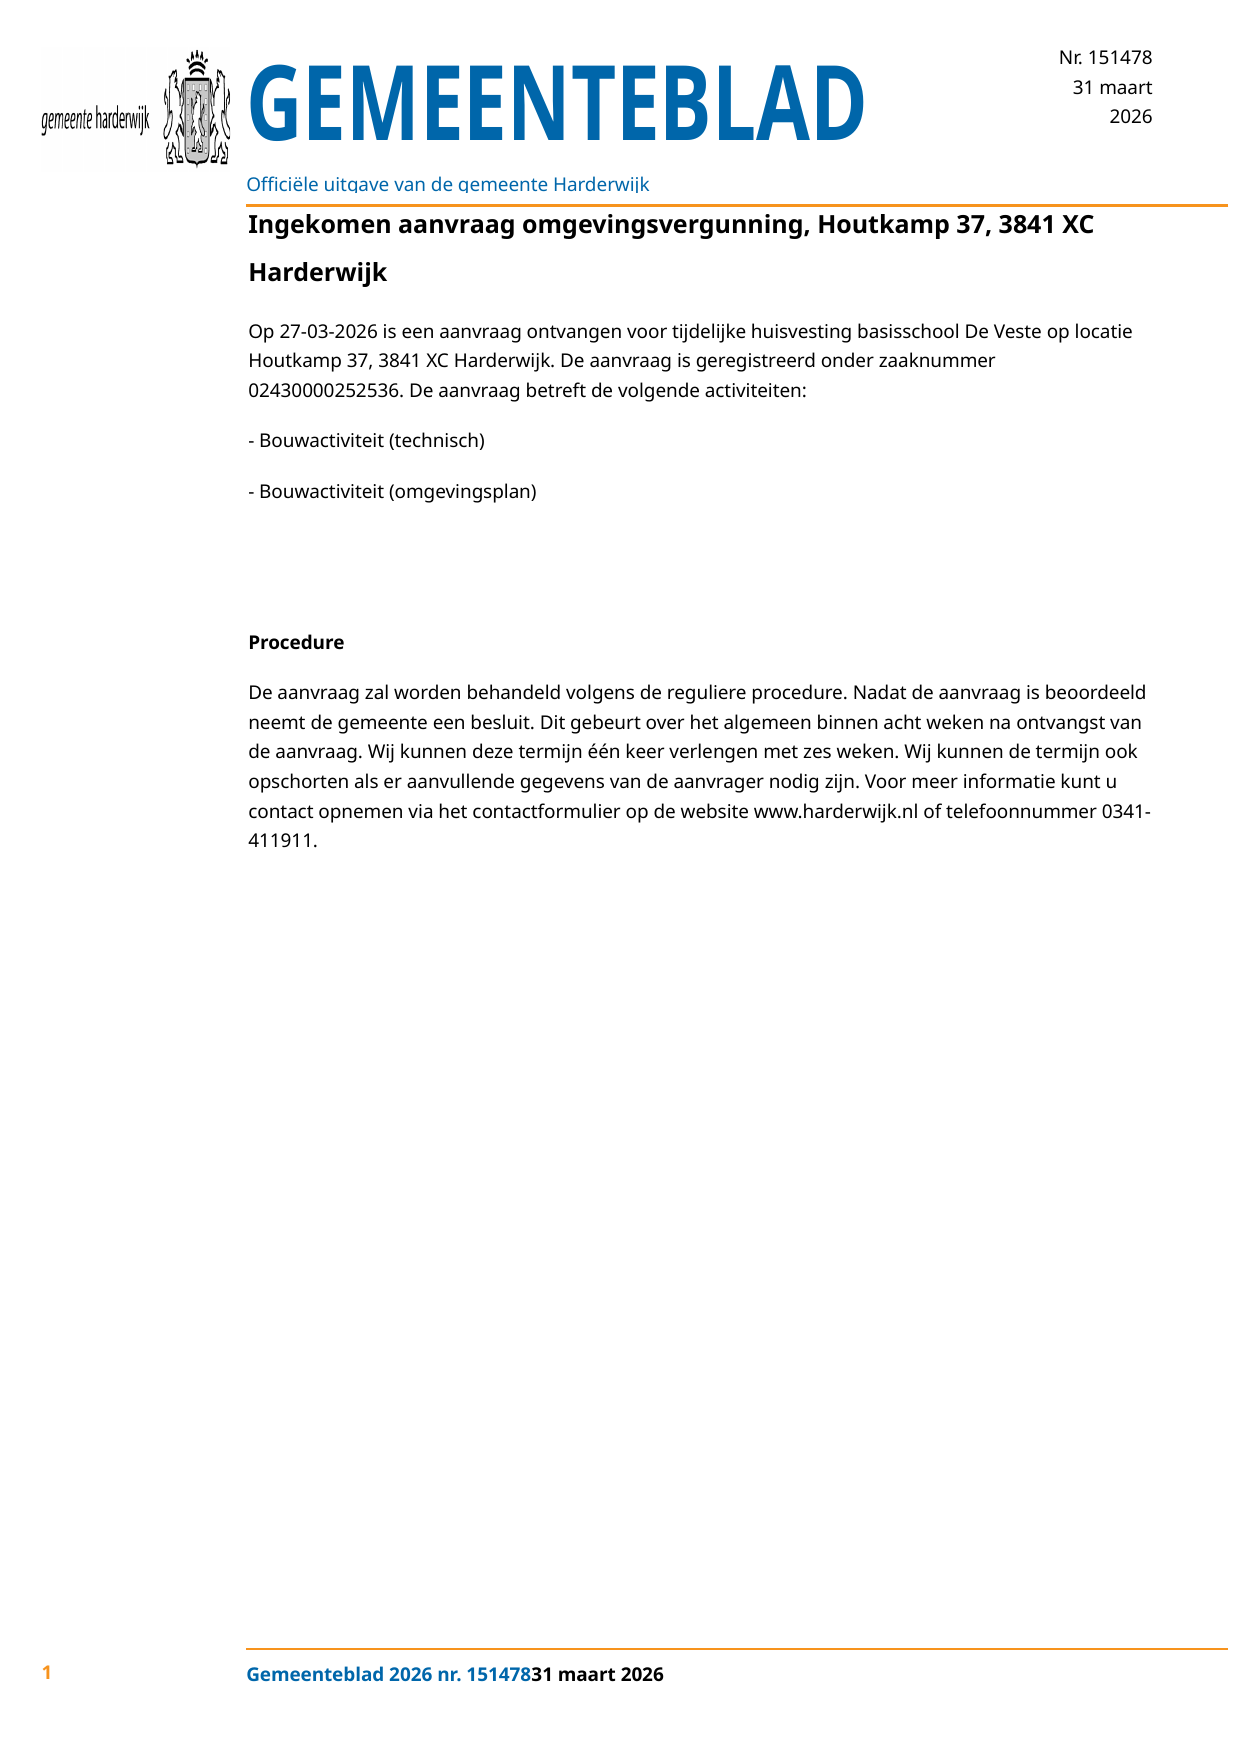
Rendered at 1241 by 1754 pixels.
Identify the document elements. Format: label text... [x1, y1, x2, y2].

text Ingekomen aanvraag omgevingsvergunning, Houtkamp 37, 3841 XC Harderwijk [248, 207, 1152, 288]
picture [41, 47, 231, 172]
text Op 27-03-2026 is een aanvraag ontvangen voor tijdelijke huisvesting basisschool De Veste op locatie Houtkamp 37, 3841 XC Harderwijk. De aanvraag is geregistreerd onder zaaknummer 02430000252536. De aanvraag betreft de volgende activiteiten: [248, 318, 1152, 403]
text Procedure [248, 629, 1152, 655]
text - Bouwactiviteit (omgevingsplan) [248, 478, 1152, 504]
text - Bouwactiviteit (technisch) [248, 427, 1152, 453]
text De aanvraag zal worden behandeld volgens de reguliere procedure. Nadat de aanvraag is beoordeeld neemt de gemeente een besluit. Dit gebeurt over het algemeen binnen acht weken na ontvangst van de aanvraag. Wij kunnen deze termijn één keer verlengen met zes weken. Wij kunnen de termijn ook opschorten als er aanvullende gegevens van de aanvrager nodig zijn. Voor meer informatie kunt u contact opnemen via het contactformulier op de website www.harderwijk.nl of telefoonnummer 0341-411911. [248, 679, 1152, 853]
